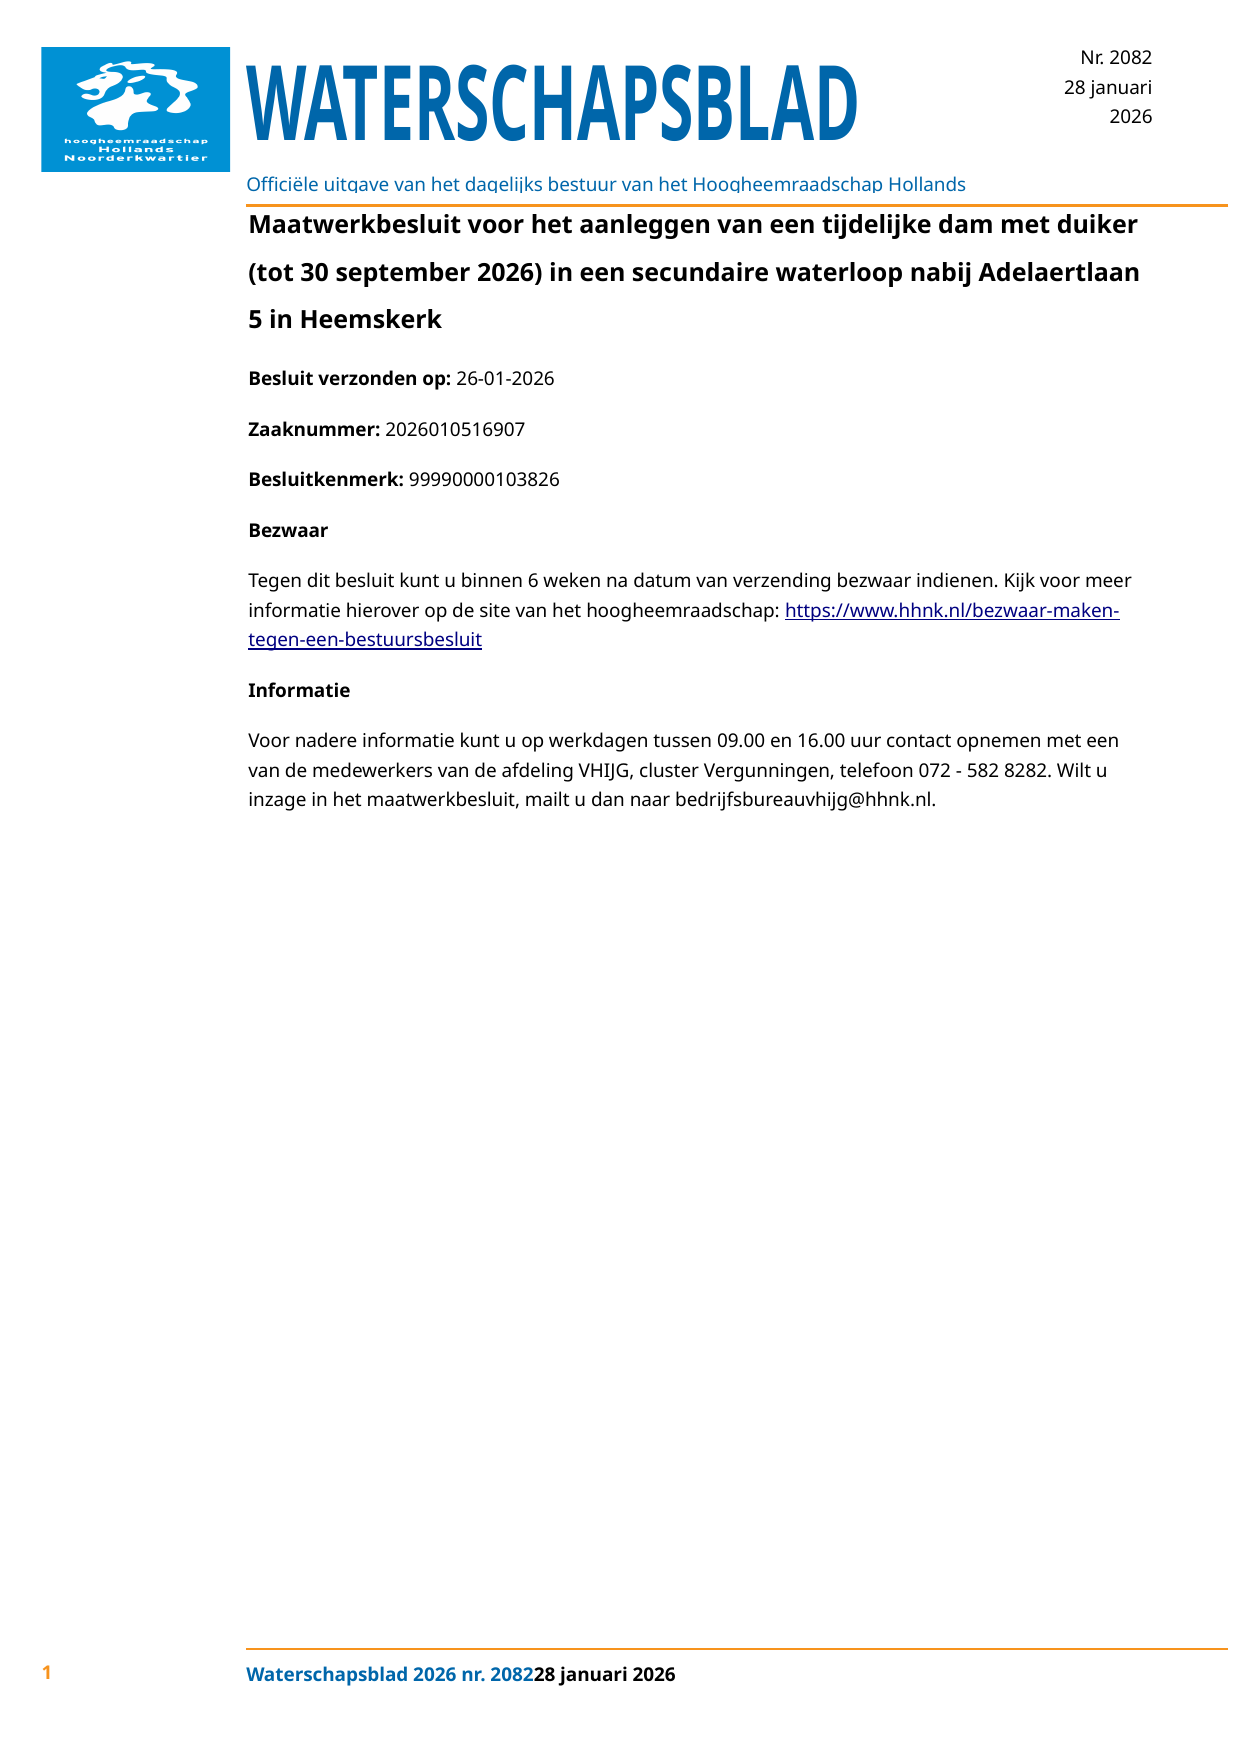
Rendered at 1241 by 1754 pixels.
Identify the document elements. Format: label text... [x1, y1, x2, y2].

picture [78, 64, 122, 99]
picture [129, 76, 144, 82]
text Informatie [248, 677, 1152, 702]
text Voor nadere informatie kunt u op werkdagen tussen 09.00 en 16.00 uur contact opnemen met een van de medewerkers van de afdeling VHIJG, cluster Vergunningen, telefoon 072 - 582 8282. Wilt u inzage in het maatwerkbesluit, mailt u dan naar bedrijfsbureauvhijg@hhnk.nl. [248, 727, 1152, 812]
text Tegen dit besluit kunt u binnen 6 weken na datum van verzending bezwaar indienen. Kijk voor meer informatie hierover op de site van het hoogheemraadschap: https://www.hhnk.nl/bezwaar-maken-tegen-een-bestuursbesluit [248, 567, 1152, 652]
text Besluitkenmerk: 99990000103826 [248, 466, 1152, 492]
picture [118, 62, 197, 112]
text Besluit verzonden op: 26-01-2026 [248, 366, 1152, 391]
text Zaaknummer: 2026010516907 [248, 416, 1152, 442]
text Maatwerkbesluit voor het aanleggen van een tijdelijke dam met duiker (tot 30 september 2026) in een secundaire waterloop nabij Adelaertlaan 5 in Heemskerk [248, 207, 1152, 336]
text Bezwaar [248, 517, 1152, 542]
picture [88, 87, 157, 130]
